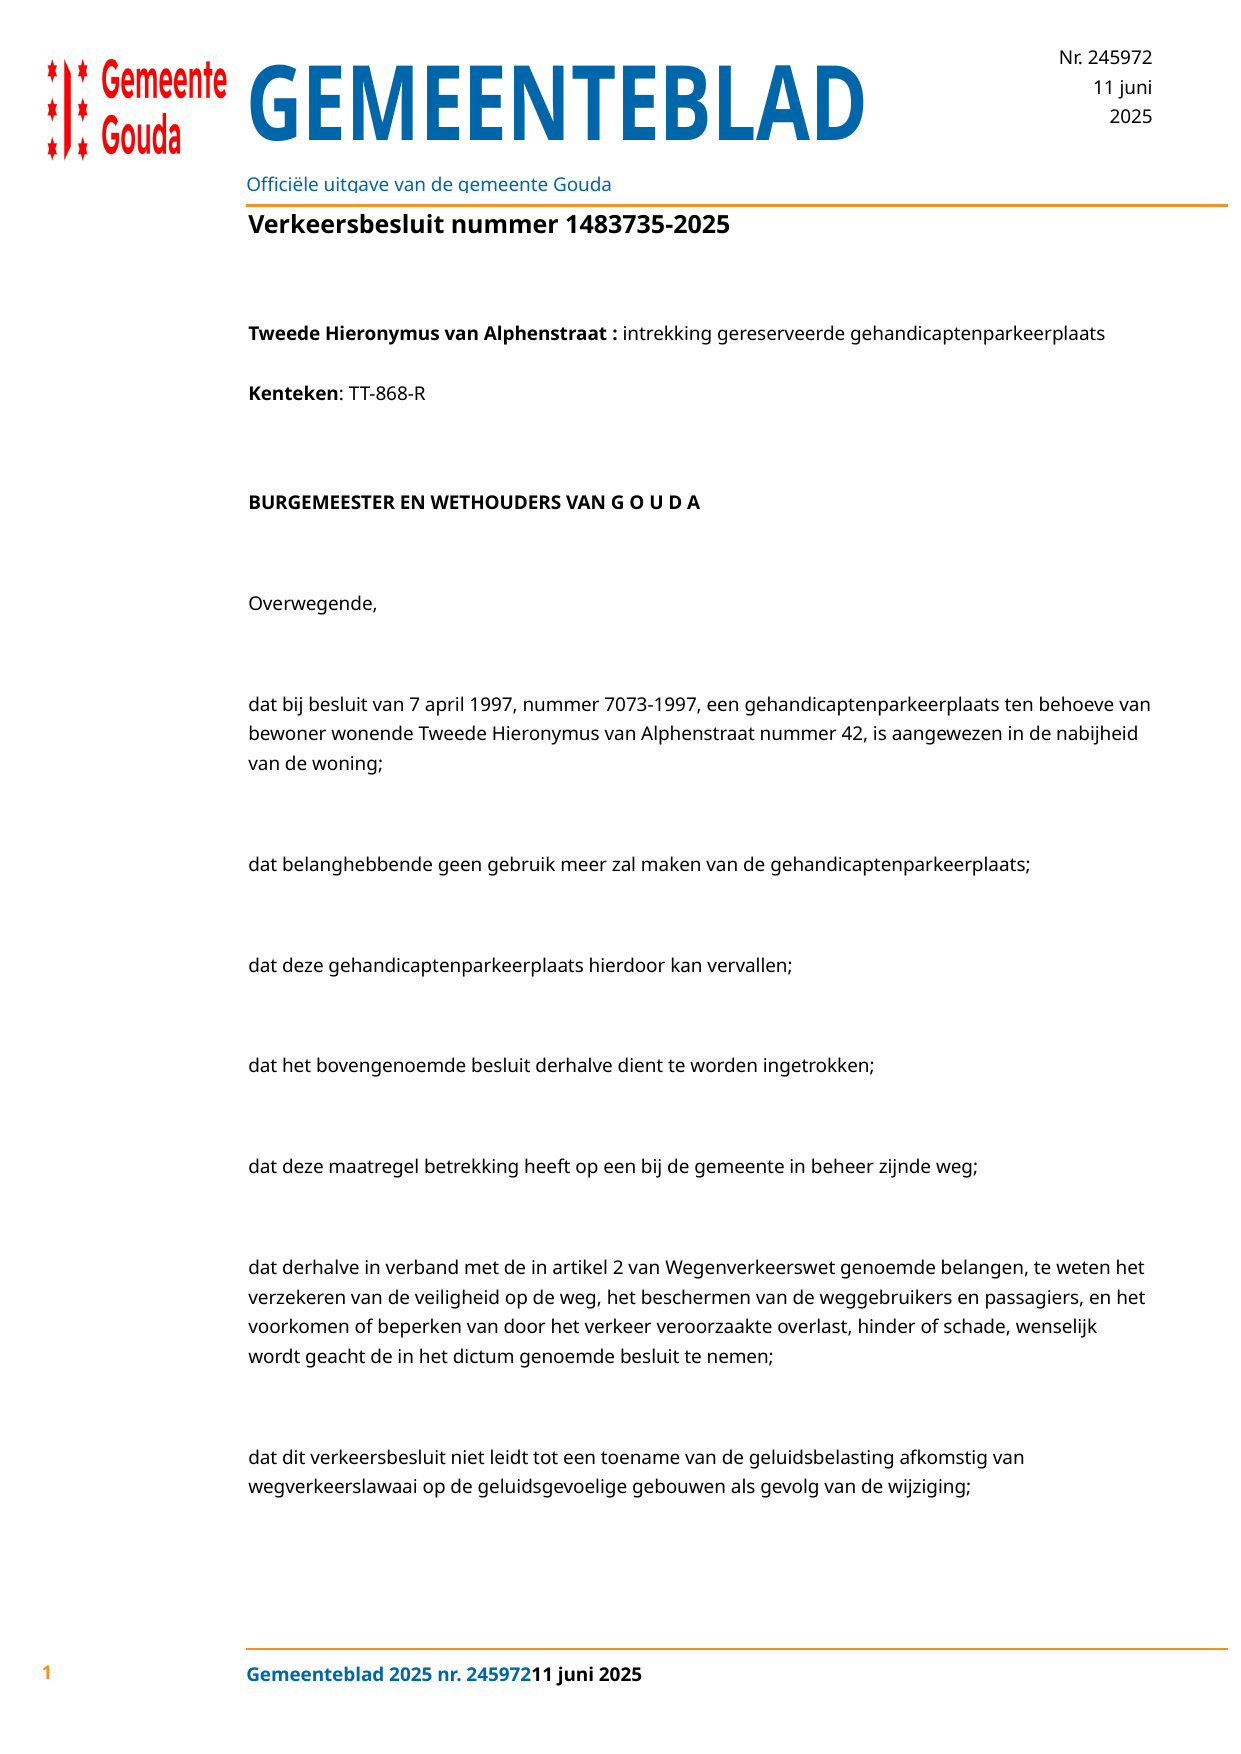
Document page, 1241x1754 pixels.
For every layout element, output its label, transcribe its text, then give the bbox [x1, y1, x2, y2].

text dat deze maatregel betrekking heeft op een bij de gemeente in beheer zijnde weg; [248, 1153, 1152, 1179]
text Overwegende, [248, 590, 1152, 616]
picture [41, 47, 231, 172]
text Kenteken: TT-868-R [248, 380, 1152, 406]
text BURGEMEESTER EN WETHOUDERS VAN G O U D A [248, 489, 1152, 515]
text dat dit verkeersbesluit niet leidt tot een toename van de geluidsbelasting afkomstig van wegverkeerslawaai op de geluidsgevoelige gebouwen als gevolg van de wijziging; [248, 1444, 1152, 1499]
text dat bij besluit van 7 april 1997, nummer 7073-1997, een gehandicaptenparkeerplaats ten behoeve van bewoner wonende Tweede Hieronymus van Alphenstraat nummer 42, is aangewezen in de nabijheid van de woning; [248, 691, 1152, 776]
text Tweede Hieronymus van Alphenstraat : intrekking gereserveerde gehandicaptenparkeerplaats [248, 321, 1152, 346]
text dat het bovengenoemde besluit derhalve dient te worden ingetrokken; [248, 1053, 1152, 1078]
text dat belanghebbende geen gebruik meer zal maken van de gehandicaptenparkeerplaats; [248, 851, 1152, 877]
text dat deze gehandicaptenparkeerplaats hierdoor kan vervallen; [248, 952, 1152, 978]
text dat derhalve in verband met de in artikel 2 van Wegenverkeerswet genoemde belangen, te weten het verzekeren van de veiligheid op de weg, het beschermen van de weggebruikers en passagiers, en het voorkomen of beperken van door het verkeer veroorzaakte overlast, hinder of schade, wenselijk wordt geacht de in het dictum genoemde besluit te nemen; [248, 1254, 1152, 1369]
text Verkeersbesluit nummer 1483735-2025 [248, 207, 1152, 241]
